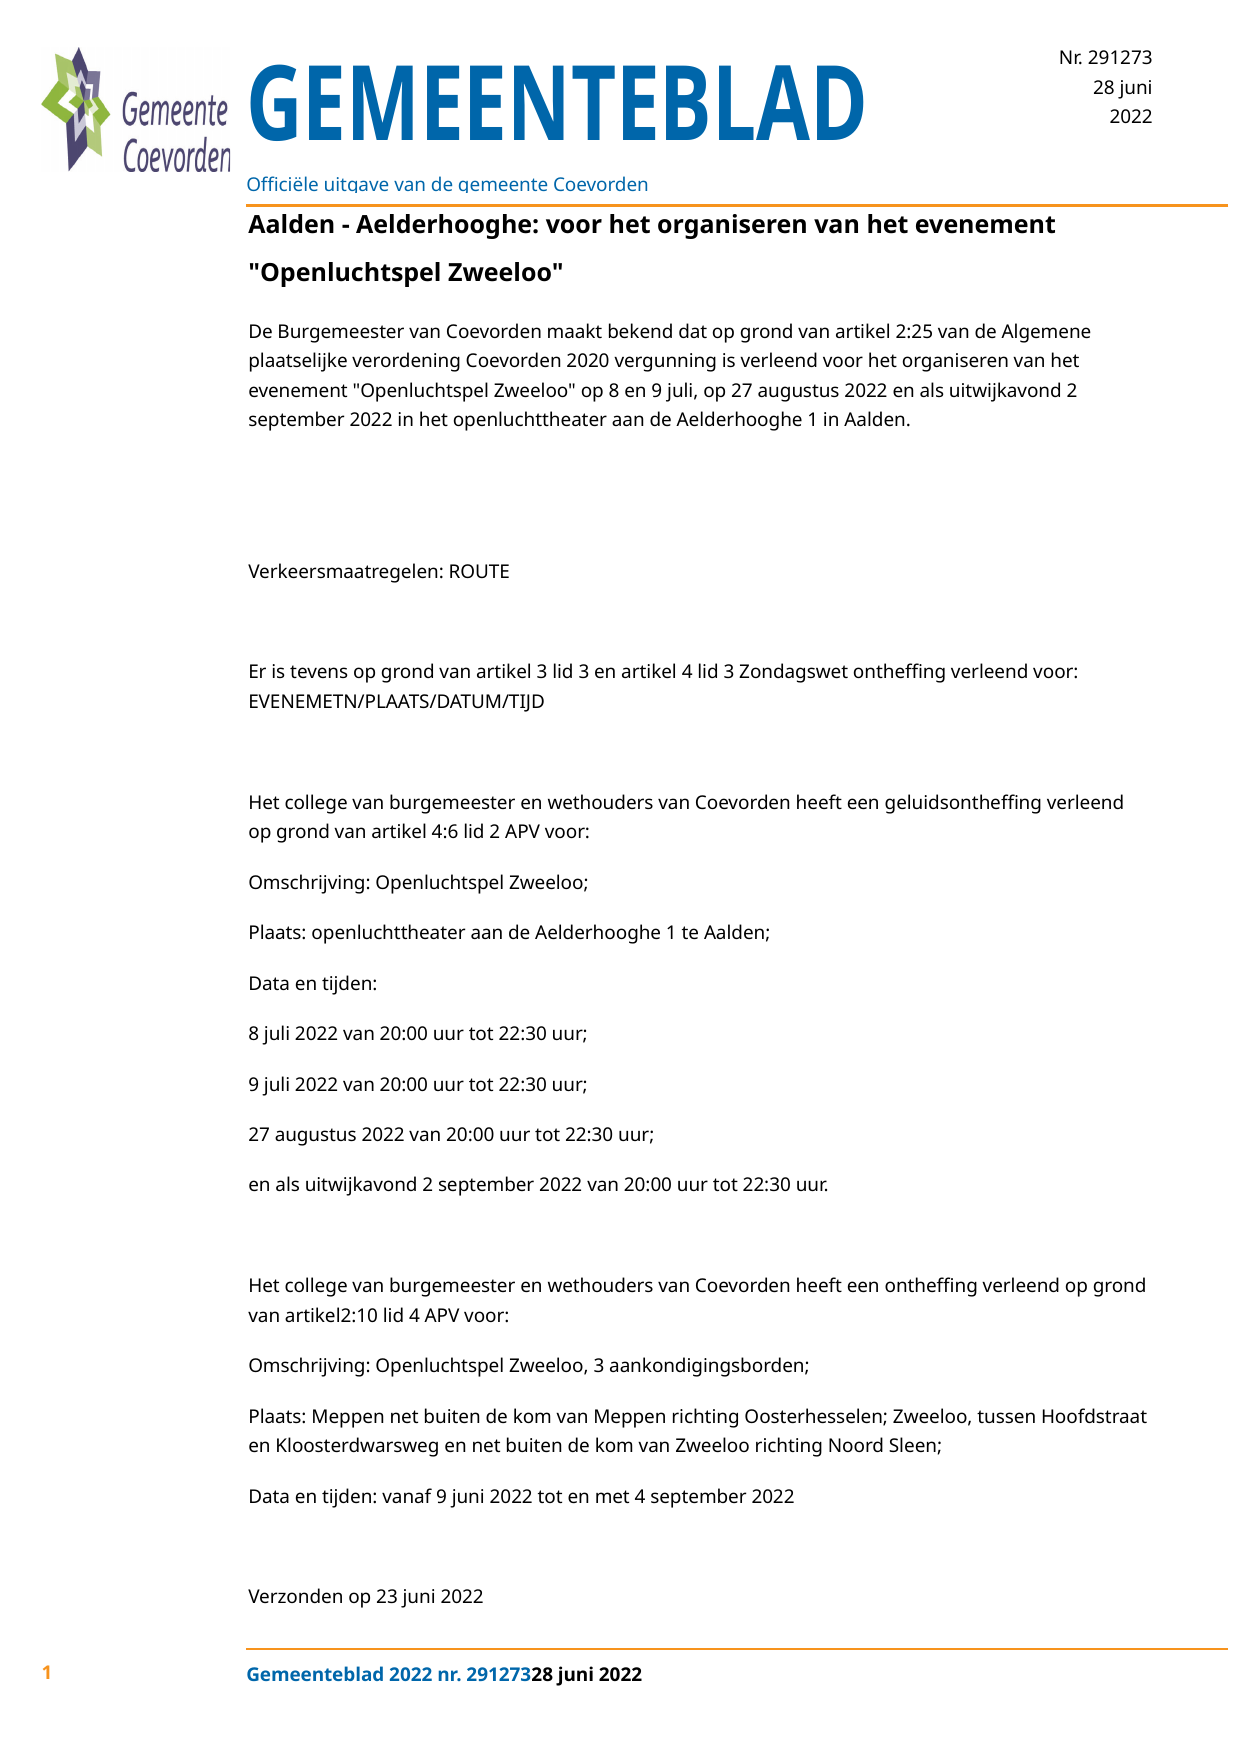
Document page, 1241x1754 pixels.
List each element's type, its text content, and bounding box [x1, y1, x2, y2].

text Plaats: openluchttheater aan de Aelderhooghe 1 te Aalden; [248, 919, 1152, 945]
text en als uitwijkavond 2 september 2022 van 20:00 uur tot 22:30 uur. [248, 1172, 1152, 1197]
text Data en tijden: vanaf 9 juni 2022 tot en met 4 september 2022 [248, 1483, 1152, 1509]
text Het college van burgemeester en wethouders van Coevorden heeft een geluidsontheffing verleend op grond van artikel 4:6 lid 2 APV voor: [248, 789, 1152, 844]
text Verzonden op 23 juni 2022 [248, 1584, 1152, 1609]
text Omschrijving: Openluchtspel Zweeloo; [248, 869, 1152, 895]
text De Burgemeester van Coevorden maakt bekend dat op grond van artikel 2:25 van de Algemene plaatselijke verordening Coevorden 2020 vergunning is verleend voor het organiseren van het evenement "Openluchtspel Zweeloo" op 8 en 9 juli, op 27 augustus 2022 en als uitwijkavond 2 september 2022 in het openluchttheater aan de Aelderhooghe 1 in Aalden. [248, 318, 1152, 432]
text 27 augustus 2022 van 20:00 uur tot 22:30 uur; [248, 1121, 1152, 1147]
text Er is tevens op grond van artikel 3 lid 3 en artikel 4 lid 3 Zondagswet ontheffing verleend voor: EVENEMETN/PLAATS/DATUM/TIJD [248, 659, 1152, 714]
text Plaats: Meppen net buiten de kom van Meppen richting Oosterhesselen; Zweeloo, tussen Hoofdstraat en Kloosterdwarsweg en net buiten de kom van Zweeloo richting Noord Sleen; [248, 1403, 1152, 1458]
text Verkeersmaatregelen: ROUTE [248, 558, 1152, 584]
text Data en tijden: [248, 970, 1152, 996]
text Omschrijving: Openluchtspel Zweeloo, 3 aankondigingsborden; [248, 1352, 1152, 1378]
text 8 juli 2022 van 20:00 uur tot 22:30 uur; [248, 1020, 1152, 1046]
text Aalden - Aelderhooghe: voor het organiseren van het evenement "Openluchtspel Zweeloo" [248, 207, 1152, 288]
text 9 juli 2022 van 20:00 uur tot 22:30 uur; [248, 1071, 1152, 1097]
picture [41, 47, 231, 172]
text Het college van burgemeester en wethouders van Coevorden heeft een ontheffing verleend op grond van artikel2:10 lid 4 APV voor: [248, 1272, 1152, 1328]
